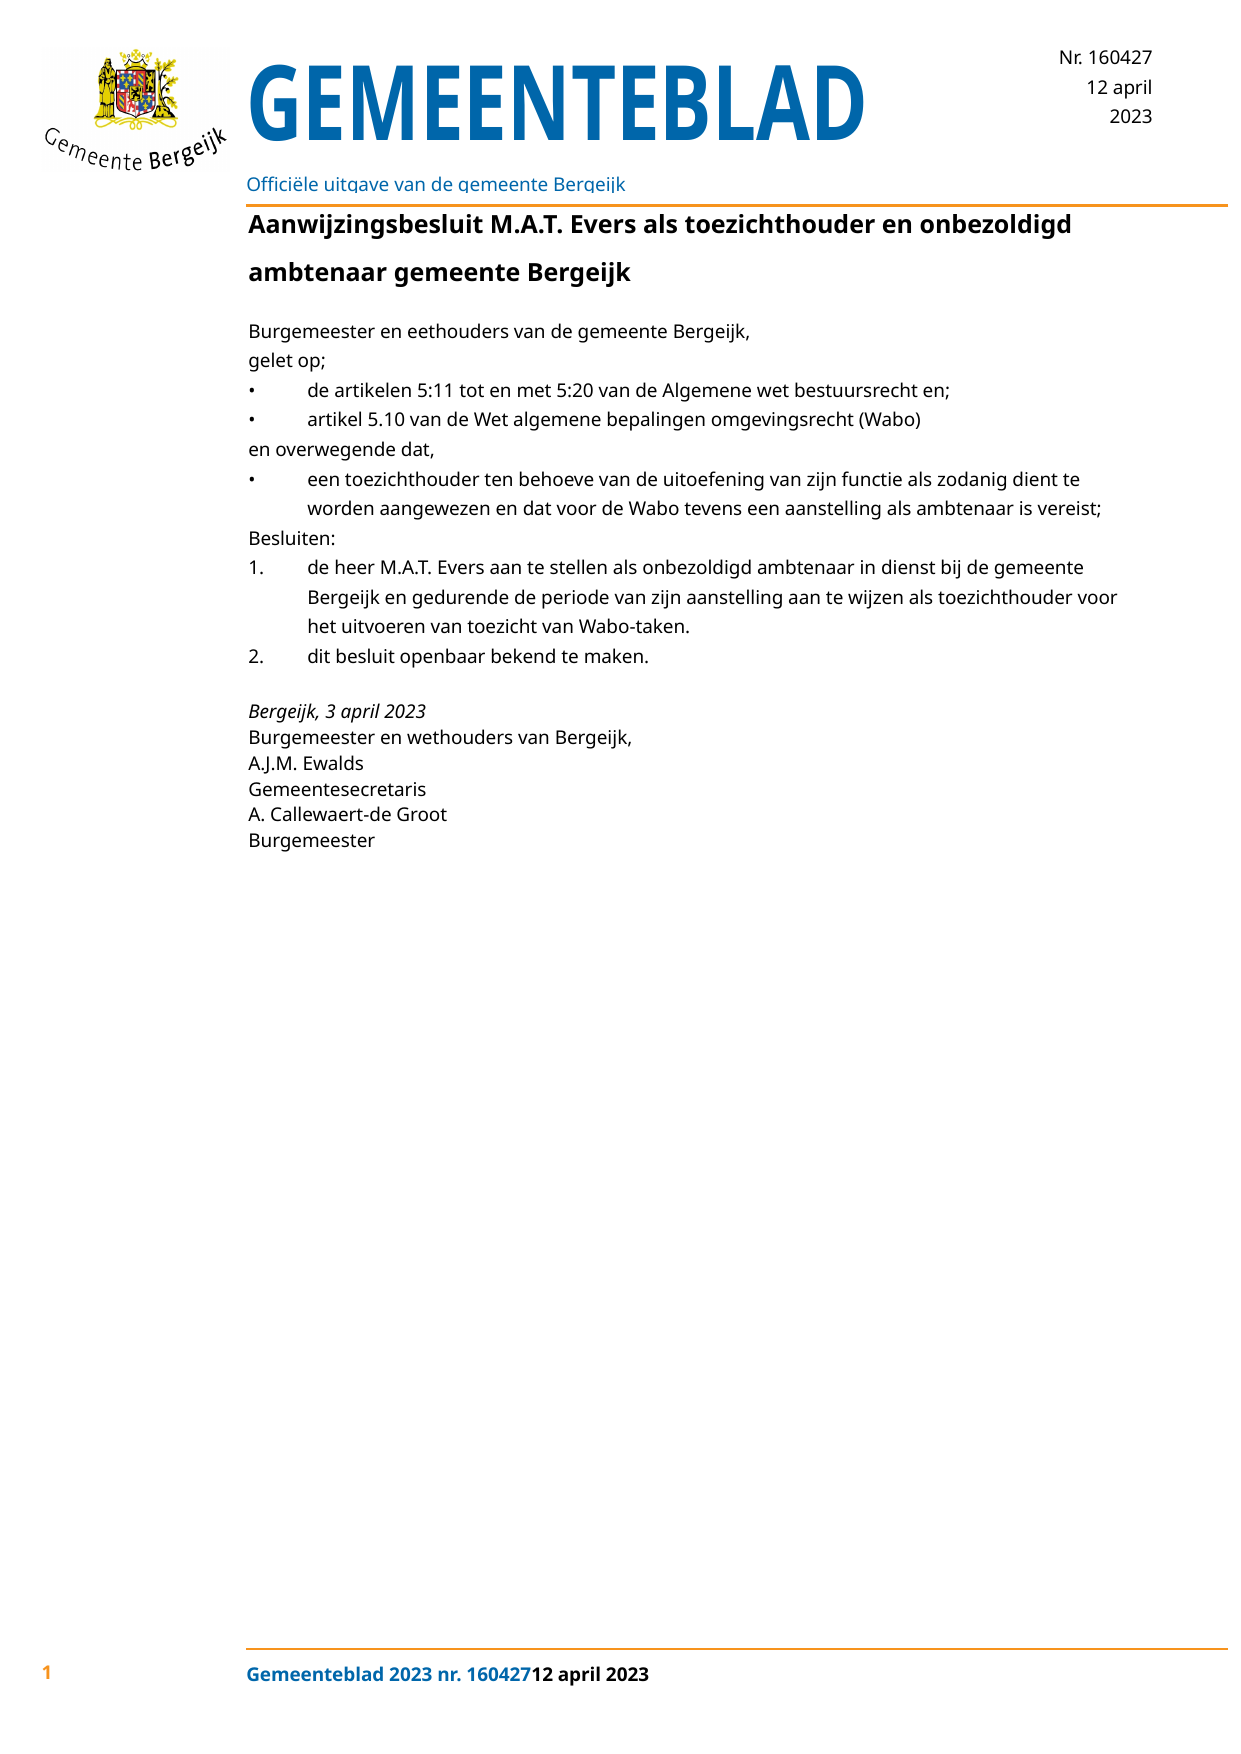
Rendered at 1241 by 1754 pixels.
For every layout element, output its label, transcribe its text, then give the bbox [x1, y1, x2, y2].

text A. Callewaert-de Groot [248, 802, 1152, 827]
list een toezichthouder ten behoeve van de uitoefening van zijn functie als zodanig dient te worden aangewezen en dat voor de Wabo tevens een aanstelling als ambtenaar is vereist; [248, 466, 1152, 521]
text Besluiten: [248, 525, 1152, 551]
text A.J.M. Ewalds [248, 750, 1152, 776]
picture [41, 47, 231, 172]
text en overwegende dat, [248, 436, 1152, 462]
list dit besluit openbaar bekend te maken. [248, 643, 1152, 669]
text gelet op; [248, 347, 1152, 373]
text Burgemeester en wethouders van Bergeijk, [248, 724, 1152, 750]
text Burgemeester en eethouders van de gemeente Bergeijk, [248, 318, 1152, 344]
text Bergeijk, 3 april 2023 [248, 699, 1152, 724]
list artikel 5.10 van de Wet algemene bepalingen omgevingsrecht (Wabo) [248, 407, 1152, 432]
text Burgemeester [248, 827, 1152, 853]
text Gemeentesecretaris [248, 776, 1152, 802]
text Aanwijzingsbesluit M.A.T. Evers als toezichthouder en onbezoldigd ambtenaar gemeente Bergeijk [248, 207, 1152, 288]
list de heer M.A.T. Evers aan te stellen als onbezoldigd ambtenaar in dienst bij de gemeente Bergeijk en gedurende de periode van zijn aanstelling aan te wijzen als toezichthouder voor het uitvoeren van toezicht van Wabo-taken. [248, 554, 1152, 639]
list de artikelen 5:11 tot en met 5:20 van de Algemene wet bestuursrecht en; [248, 377, 1152, 403]
